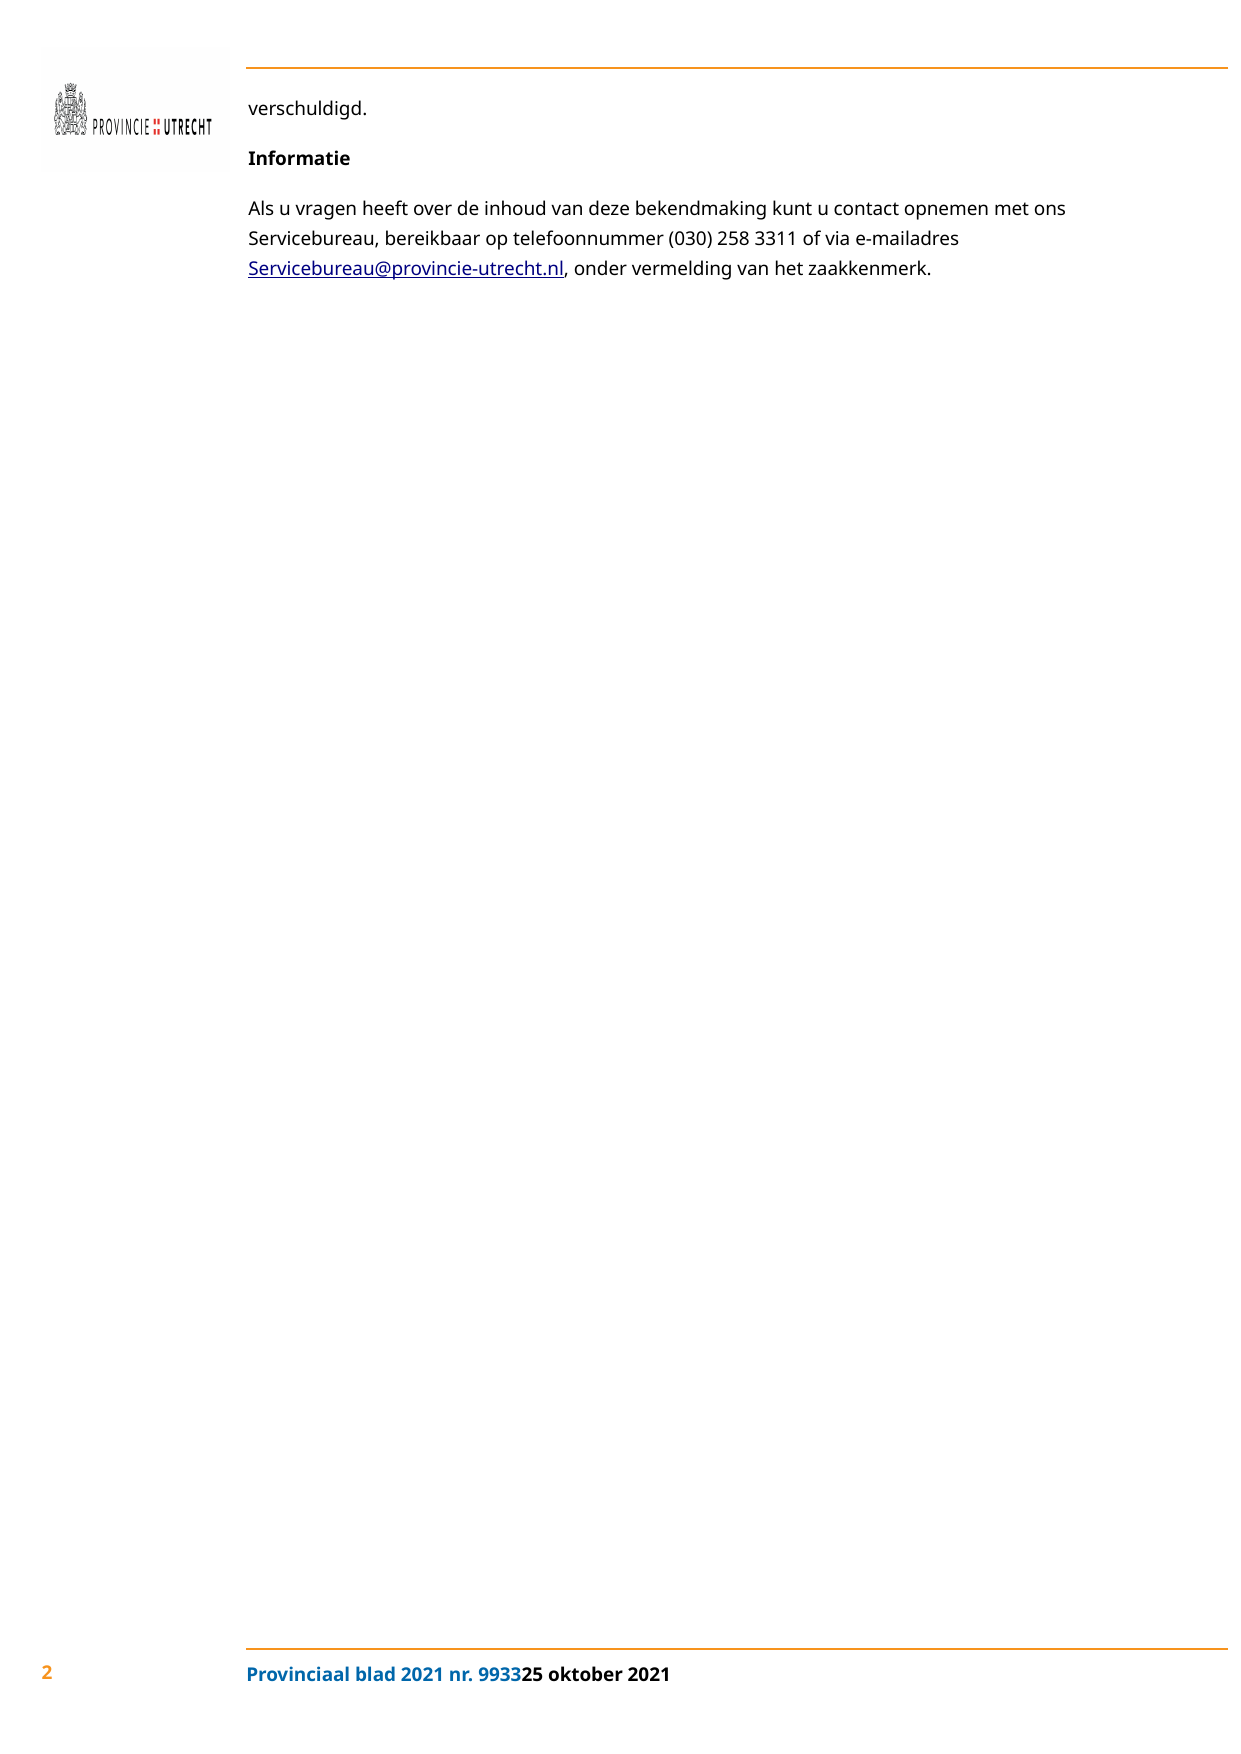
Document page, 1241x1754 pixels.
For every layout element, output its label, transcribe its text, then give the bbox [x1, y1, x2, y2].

text Als u vragen heeft over de inhoud van deze bekendmaking kunt u contact opnemen met ons Servicebureau, bereikbaar op telefoonnummer (030) 258 3311 of via e-mailadres Servicebureau@provincie-utrecht.nl, onder vermelding van het zaakkenmerk. [248, 196, 1152, 281]
picture [41, 47, 231, 172]
text Informatie [248, 145, 1152, 171]
text verschuldigd. [248, 95, 1152, 121]
